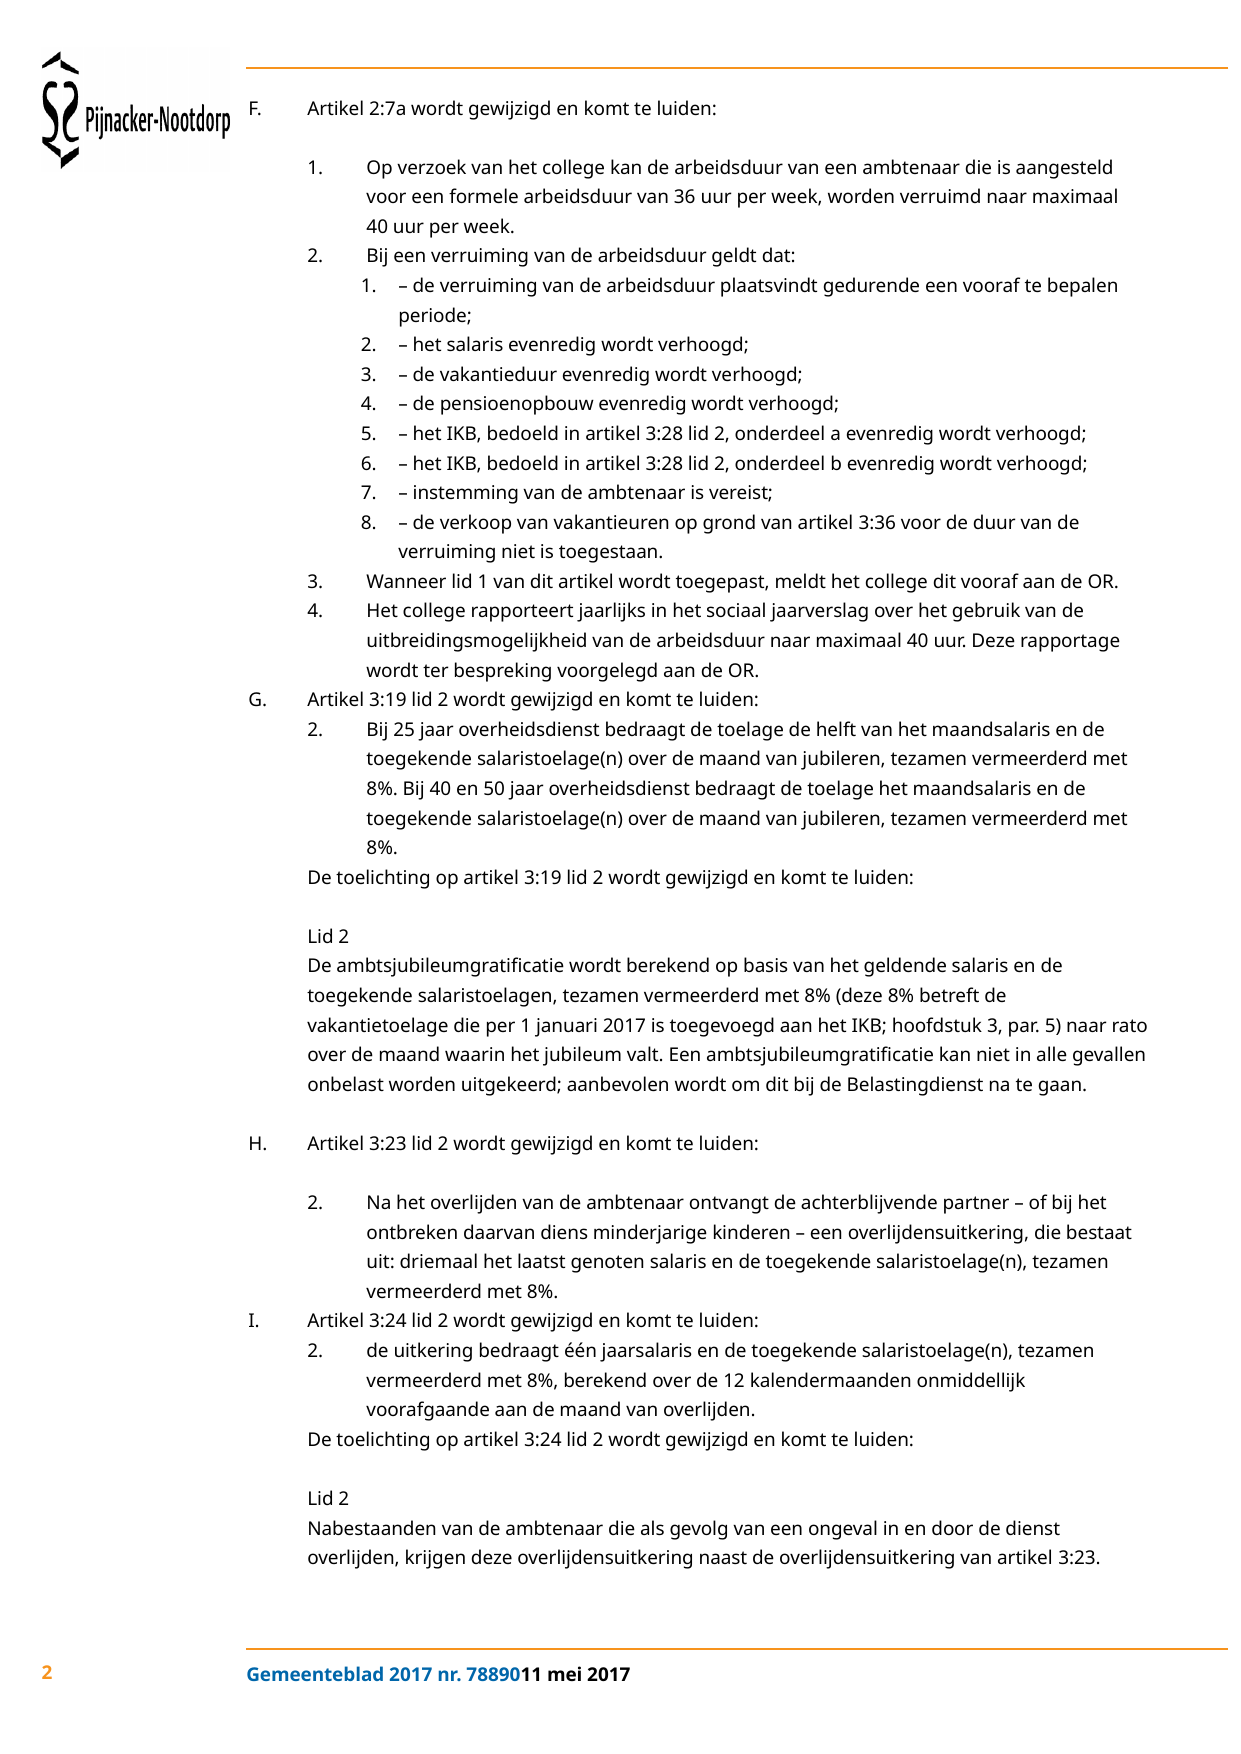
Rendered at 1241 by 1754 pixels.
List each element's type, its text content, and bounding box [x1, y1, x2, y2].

list Lid 2 [248, 923, 1152, 949]
list – het IKB, bedoeld in artikel 3:28 lid 2, onderdeel a evenredig wordt verhoogd; [361, 420, 1152, 446]
list Artikel 3:24 lid 2 wordt gewijzigd en komt te luiden: [248, 1308, 1152, 1333]
list Bij 25 jaar overheidsdienst bedraagt de toelage de helft van het maandsalaris en de toegekende salaristoelage(n) over de maand van jubileren, tezamen vermeerderd met 8%. Bij 40 en 50 jaar overheidsdienst bedraagt de toelage het maandsalaris en de toegekende salaristoelage(n) over de maand van jubileren, tezamen vermeerderd met 8%. [307, 716, 1152, 860]
list – de verkoop van vakantieuren op grond van artikel 3:36 voor de duur van de verruiming niet is toegestaan. [361, 509, 1152, 564]
list – het salaris evenredig wordt verhoogd; [361, 331, 1152, 357]
list – de vakantieduur evenredig wordt verhoogd; [361, 361, 1152, 387]
list Op verzoek van het college kan de arbeidsduur van een ambtenaar die is aangesteld voor een formele arbeidsduur van 36 uur per week, worden verruimd naar maximaal 40 uur per week. [307, 154, 1152, 239]
list – de pensioenopbouw evenredig wordt verhoogd; [361, 391, 1152, 416]
list Lid 2 [248, 1485, 1152, 1511]
list Artikel 3:23 lid 2 wordt gewijzigd en komt te luiden: [248, 1130, 1152, 1156]
list Na het overlijden van de ambtenaar ontvangt de achterblijvende partner – of bij het ontbreken daarvan diens minderjarige kinderen – een overlijdensuitkering, die bestaat uit: driemaal het laatst genoten salaris en de toegekende salaristoelage(n), tezamen vermeerderd met 8%. [307, 1189, 1152, 1304]
picture [41, 47, 231, 172]
list de uitkering bedraagt één jaarsalaris en de toegekende salaristoelage(n), tezamen vermeerderd met 8%, berekend over de 12 kalendermaanden onmiddellijk voorafgaande aan de maand van overlijden. [307, 1337, 1152, 1422]
list Artikel 2:7a wordt gewijzigd en komt te luiden: [248, 95, 1152, 121]
list – de verruiming van de arbeidsduur plaatsvindt gedurende een vooraf te bepalen periode; [361, 272, 1152, 328]
list – het IKB, bedoeld in artikel 3:28 lid 2, onderdeel b evenredig wordt verhoogd; [361, 450, 1152, 476]
list Nabestaanden van de ambtenaar die als gevolg van een ongeval in en door de dienst overlijden, krijgen deze overlijdensuitkering naast de overlijdensuitkering van artikel 3:23. [248, 1515, 1152, 1570]
list – instemming van de ambtenaar is vereist; [361, 479, 1152, 505]
list De toelichting op artikel 3:24 lid 2 wordt gewijzigd en komt te luiden: [248, 1426, 1152, 1452]
list Het college rapporteert jaarlijks in het sociaal jaarverslag over het gebruik van de uitbreidingsmogelijkheid van de arbeidsduur naar maximaal 40 uur. Deze rapportage wordt ter bespreking voorgelegd aan de OR. [307, 598, 1152, 683]
list Bij een verruiming van de arbeidsduur geldt dat: [307, 243, 1152, 268]
list Wanneer lid 1 van dit artikel wordt toegepast, meldt het college dit vooraf aan de OR. [307, 568, 1152, 594]
list Artikel 3:19 lid 2 wordt gewijzigd en komt te luiden: [248, 686, 1152, 712]
list De toelichting op artikel 3:19 lid 2 wordt gewijzigd en komt te luiden: [248, 864, 1152, 890]
list De ambtsjubileumgratificatie wordt berekend op basis van het geldende salaris en de toegekende salaristoelagen, tezamen vermeerderd met 8% (deze 8% betreft de vakantietoelage die per 1 januari 2017 is toegevoegd aan het IKB; hoofdstuk 3, par. 5) naar rato over de maand waarin het jubileum valt. Een ambtsjubileumgratificatie kan niet in alle gevallen onbelast worden uitgekeerd; aanbevolen wordt om dit bij de Belastingdienst na te gaan. [248, 953, 1152, 1097]
